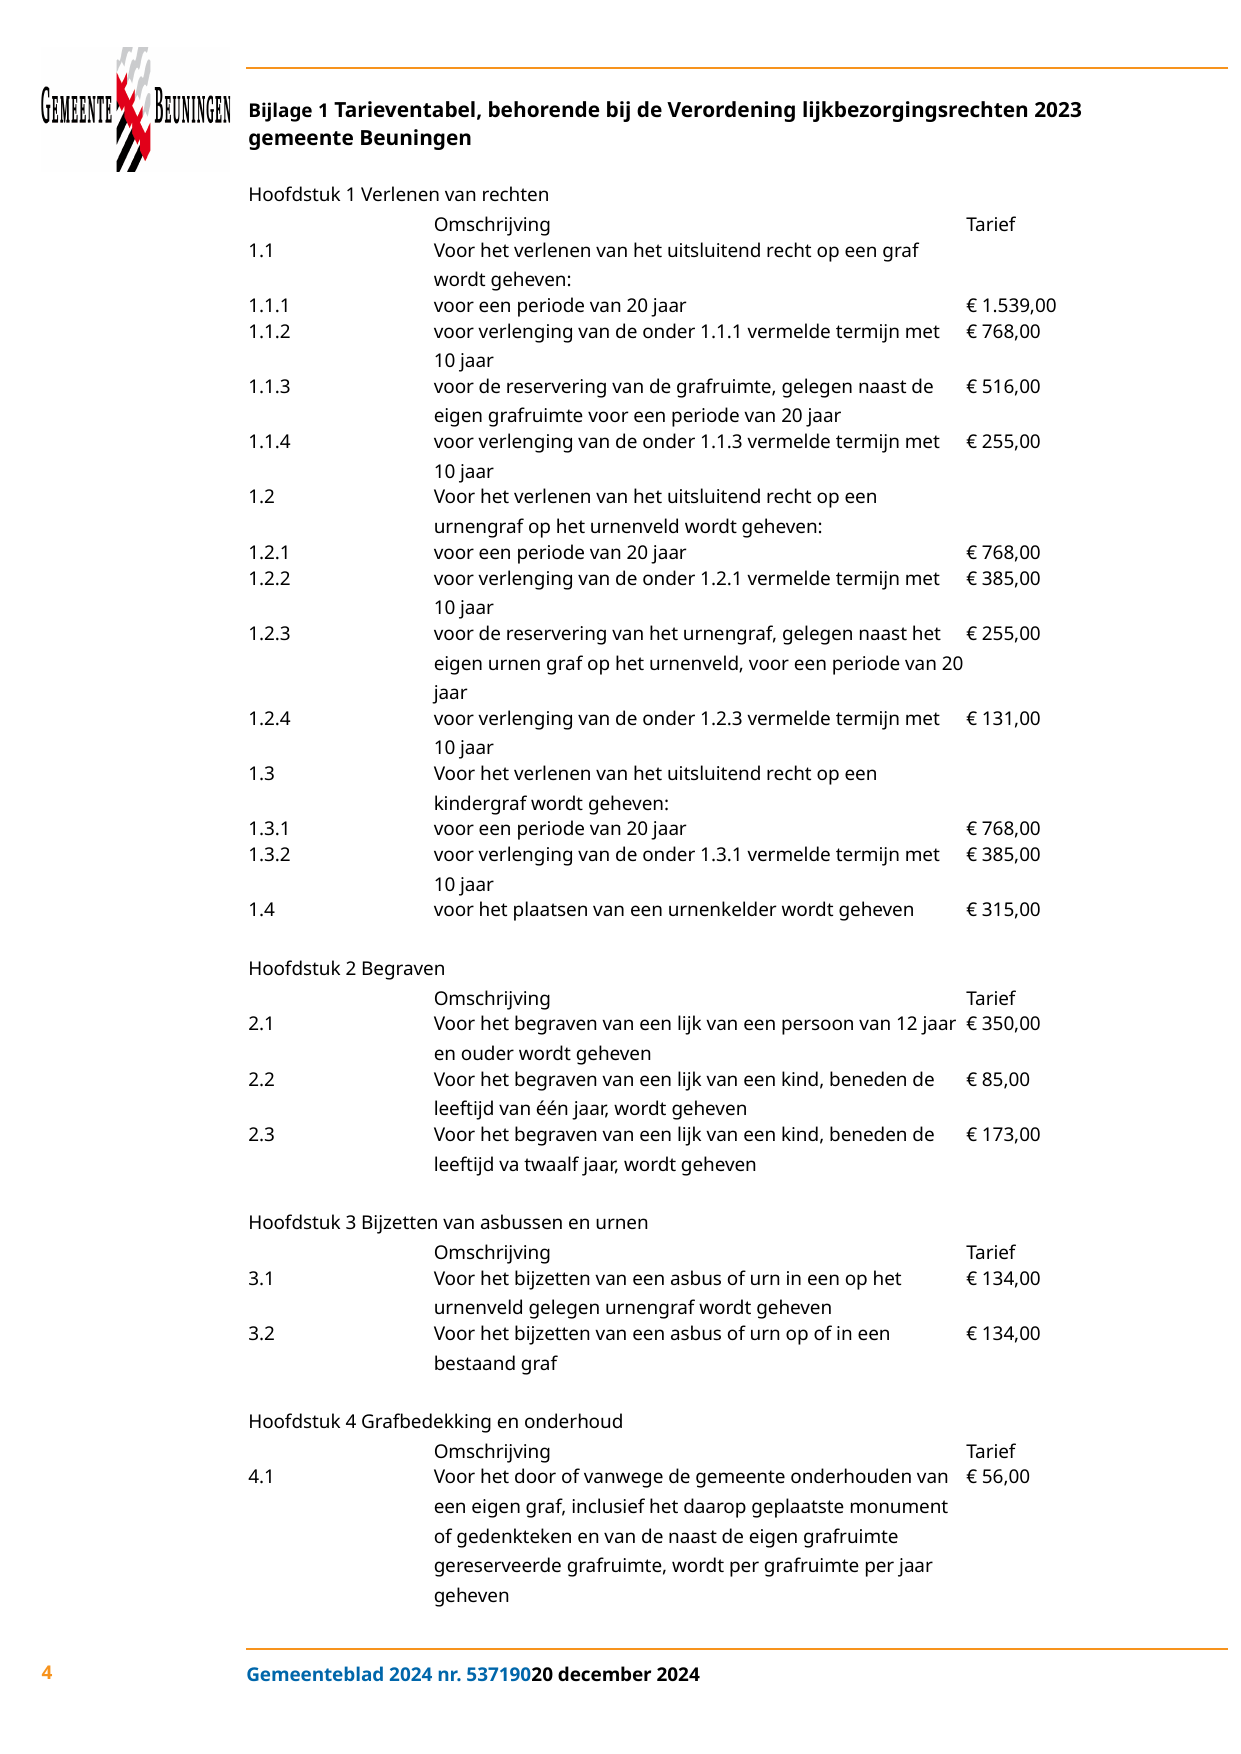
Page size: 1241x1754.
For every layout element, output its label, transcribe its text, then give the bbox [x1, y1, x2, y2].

table_header [248, 985, 433, 1011]
table_cell € 385,00 [966, 841, 1152, 897]
text Hoofdstuk 1 Verlenen van rechten [248, 181, 1152, 207]
table_cell Voor het begraven van een lijk van een kind, beneden de leeftijd van één jaar, wordt geheven [434, 1066, 966, 1121]
table_header Omschrijving [434, 211, 966, 237]
table_cell [966, 484, 1152, 539]
table_header [248, 1438, 433, 1464]
table_cell Voor het begraven van een lijk van een persoon van 12 jaar en ouder wordt geheven [434, 1011, 966, 1066]
picture [41, 47, 231, 172]
table_cell € 315,00 [966, 897, 1152, 922]
table_cell voor verlenging van de onder 1.3.1 vermelde termijn met 10 jaar [434, 841, 966, 897]
table_cell € 173,00 [966, 1121, 1152, 1177]
table_header Tarief [966, 1438, 1152, 1464]
table_cell € 131,00 [966, 705, 1152, 760]
table_cell voor verlenging van de onder 1.1.1 vermelde termijn met 10 jaar [434, 318, 966, 373]
table_cell 1.4 [248, 897, 433, 922]
table_cell 1.1.4 [248, 429, 433, 484]
text Hoofdstuk 3 Bijzetten van asbussen en urnen [248, 1209, 1152, 1235]
table_cell Voor het bijzetten van een asbus of urn in een op het urnenveld gelegen urnengraf wordt geheven [434, 1265, 966, 1320]
table_cell 3.2 [248, 1320, 433, 1375]
table_cell voor verlenging van de onder 1.2.3 vermelde termijn met 10 jaar [434, 705, 966, 760]
table_cell € 1.539,00 [966, 292, 1152, 318]
table_cell voor verlenging van de onder 1.1.3 vermelde termijn met 10 jaar [434, 429, 966, 484]
table_header Omschrijving [434, 1239, 966, 1265]
table_cell € 385,00 [966, 565, 1152, 620]
table_cell 1.3.2 [248, 841, 433, 897]
table_cell voor de reservering van de grafruimte, gelegen naast de eigen grafruimte voor een periode van 20 jaar [434, 373, 966, 428]
table_cell Voor het verlenen van het uitsluitend recht op een kindergraf wordt geheven: [434, 760, 966, 816]
table_cell voor een periode van 20 jaar [434, 539, 966, 565]
table_header Tarief [966, 985, 1152, 1011]
table_cell voor een periode van 20 jaar [434, 292, 966, 318]
table_cell € 768,00 [966, 318, 1152, 373]
table_cell 1.2.2 [248, 565, 433, 620]
table_cell Voor het begraven van een lijk van een kind, beneden de leeftijd va twaalf jaar, wordt geheven [434, 1121, 966, 1177]
table_cell € 134,00 [966, 1320, 1152, 1375]
table_header [248, 1239, 433, 1265]
text Bijlage 1 Tarieventabel, behorende bij de Verordening lijkbezorgingsrechten 2023 gemeente Beuningen [248, 95, 1152, 152]
table_cell [966, 760, 1152, 816]
table_cell 1.2.1 [248, 539, 433, 565]
table_cell € 255,00 [966, 429, 1152, 484]
table_cell 1.2.4 [248, 705, 433, 760]
table_cell voor verlenging van de onder 1.2.1 vermelde termijn met 10 jaar [434, 565, 966, 620]
table_cell 2.3 [248, 1121, 433, 1177]
text Hoofdstuk 2 Begraven [248, 955, 1152, 981]
table_cell 1.1 [248, 237, 433, 292]
text Hoofdstuk 4 Grafbedekking en onderhoud [248, 1408, 1152, 1434]
table_cell 1.2.3 [248, 620, 433, 705]
table_cell [966, 237, 1152, 292]
table_cell Voor het verlenen van het uitsluitend recht op een urnengraf op het urnenveld wordt geheven: [434, 484, 966, 539]
table_cell 2.2 [248, 1066, 433, 1121]
table_cell Voor het door of vanwege de gemeente onderhouden van een eigen graf, inclusief het daarop geplaatste monument of gedenkteken en van de naast de eigen grafruimte gereserveerde grafruimte, wordt per grafruimte per jaar geheven [434, 1464, 966, 1608]
table_cell 1.1.2 [248, 318, 433, 373]
table_cell € 350,00 [966, 1011, 1152, 1066]
table_cell Voor het bijzetten van een asbus of urn op of in een bestaand graf [434, 1320, 966, 1375]
table_cell 1.2 [248, 484, 433, 539]
table_header Tarief [966, 1239, 1152, 1265]
table_cell € 134,00 [966, 1265, 1152, 1320]
table_header Omschrijving [434, 985, 966, 1011]
table_cell voor het plaatsen van een urnenkelder wordt geheven [434, 897, 966, 922]
table_cell 1.1.1 [248, 292, 433, 318]
table_cell 1.3 [248, 760, 433, 816]
table_cell € 255,00 [966, 620, 1152, 705]
table_cell 1.1.3 [248, 373, 433, 428]
table_cell € 85,00 [966, 1066, 1152, 1121]
table_cell 4.1 [248, 1464, 433, 1608]
table_header Tarief [966, 211, 1152, 237]
table_cell € 56,00 [966, 1464, 1152, 1608]
table_cell 3.1 [248, 1265, 433, 1320]
table_cell € 768,00 [966, 816, 1152, 841]
table_cell € 516,00 [966, 373, 1152, 428]
table_cell 1.3.1 [248, 816, 433, 841]
table_cell Voor het verlenen van het uitsluitend recht op een graf wordt geheven: [434, 237, 966, 292]
table_cell € 768,00 [966, 539, 1152, 565]
table_header Omschrijving [434, 1438, 966, 1464]
table_cell voor de reservering van het urnengraf, gelegen naast het eigen urnen graf op het urnenveld, voor een periode van 20 jaar [434, 620, 966, 705]
table_cell voor een periode van 20 jaar [434, 816, 966, 841]
table_header [248, 211, 433, 237]
table_cell 2.1 [248, 1011, 433, 1066]
